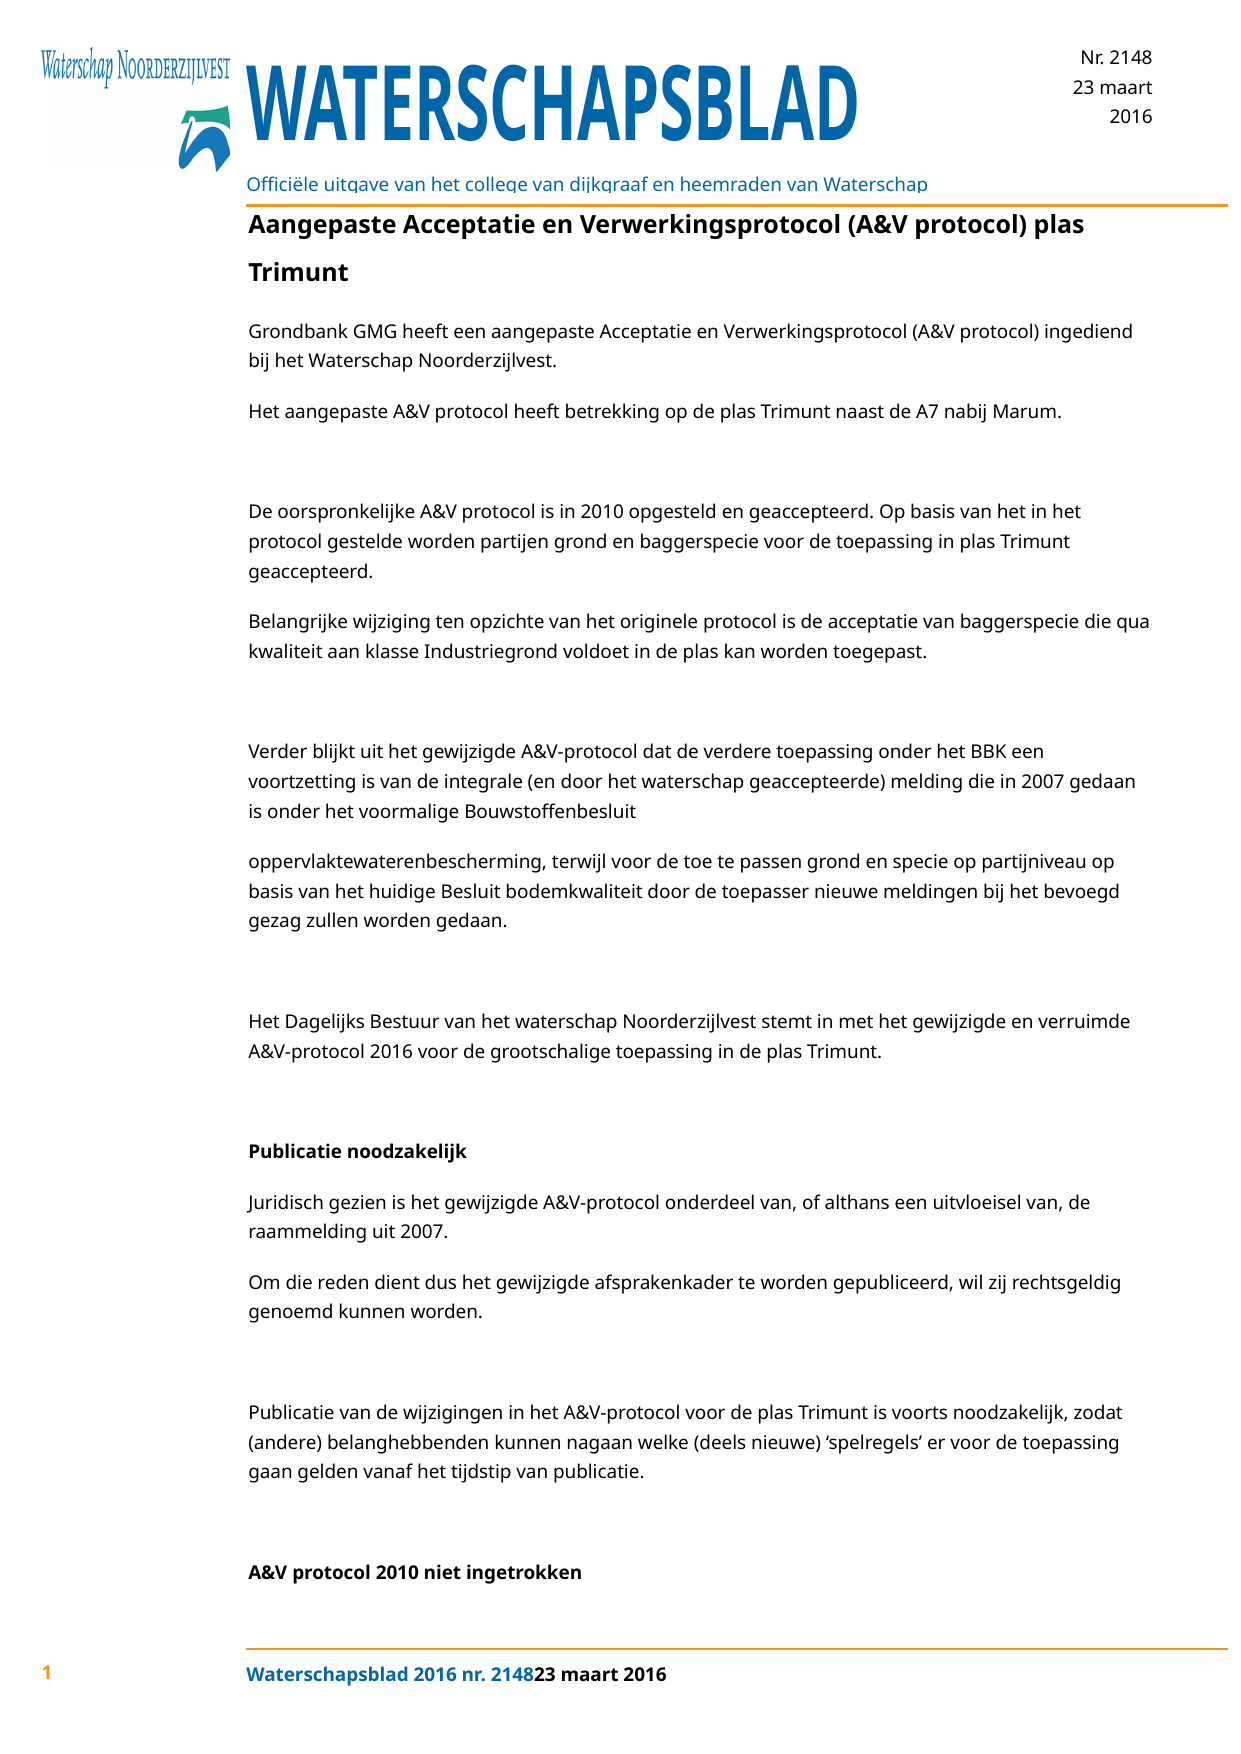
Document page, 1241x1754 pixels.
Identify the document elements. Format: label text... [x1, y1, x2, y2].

text Publicatie noodzakelijk [248, 1139, 1152, 1164]
text Het Dagelijks Bestuur van het waterschap Noorderzijlvest stemt in met het gewijzigde en verruimde A&V-protocol 2016 voor de grootschalige toepassing in de plas Trimunt. [248, 1008, 1152, 1064]
picture [41, 47, 231, 172]
text A&V protocol 2010 niet ingetrokken [248, 1559, 1152, 1585]
text Aangepaste Acceptatie en Verwerkingsprotocol (A&V protocol) plas Trimunt [248, 207, 1152, 288]
text oppervlaktewaterenbescherming, terwijl voor de toe te passen grond en specie op partijniveau op basis van het huidige Besluit bodemkwaliteit door de toepasser nieuwe meldingen bij het bevoegd gezag zullen worden gedaan. [248, 848, 1152, 933]
text Juridisch gezien is het gewijzigde A&V-protocol onderdeel van, of althans een uitvloeisel van, de raammelding uit 2007. [248, 1189, 1152, 1244]
text Grondbank GMG heeft een aangepaste Acceptatie en Verwerkingsprotocol (A&V protocol) ingediend bij het Waterschap Noorderzijlvest. [248, 318, 1152, 373]
text Belangrijke wijziging ten opzichte van het originele protocol is de acceptatie van baggerspecie die qua kwaliteit aan klasse Industriegrond voldoet in de plas kan worden toegepast. [248, 608, 1152, 664]
text Om die reden dient dus het gewijzigde afsprakenkader te worden gepubliceerd, wil zij rechtsgeldig genoemd kunnen worden. [248, 1269, 1152, 1324]
text Het aangepaste A&V protocol heeft betrekking op de plas Trimunt naast de A7 nabij Marum. [248, 398, 1152, 424]
text De oorspronkelijke A&V protocol is in 2010 opgesteld en geaccepteerd. Op basis van het in het protocol gestelde worden partijen grond en baggerspecie voor de toepassing in plas Trimunt geaccepteerd. [248, 499, 1152, 584]
text Publicatie van de wijzigingen in het A&V-protocol voor de plas Trimunt is voorts noodzakelijk, zodat (andere) belanghebbenden kunnen nagaan welke (deels nieuwe) ‘spelregels’ er voor de toepassing gaan gelden vanaf het tijdstip van publicatie. [248, 1399, 1152, 1484]
text Verder blijkt uit het gewijzigde A&V-protocol dat de verdere toepassing onder het BBK een voortzetting is van de integrale (en door het waterschap geaccepteerde) melding die in 2007 gedaan is onder het voormalige Bouwstoffenbesluit [248, 739, 1152, 824]
